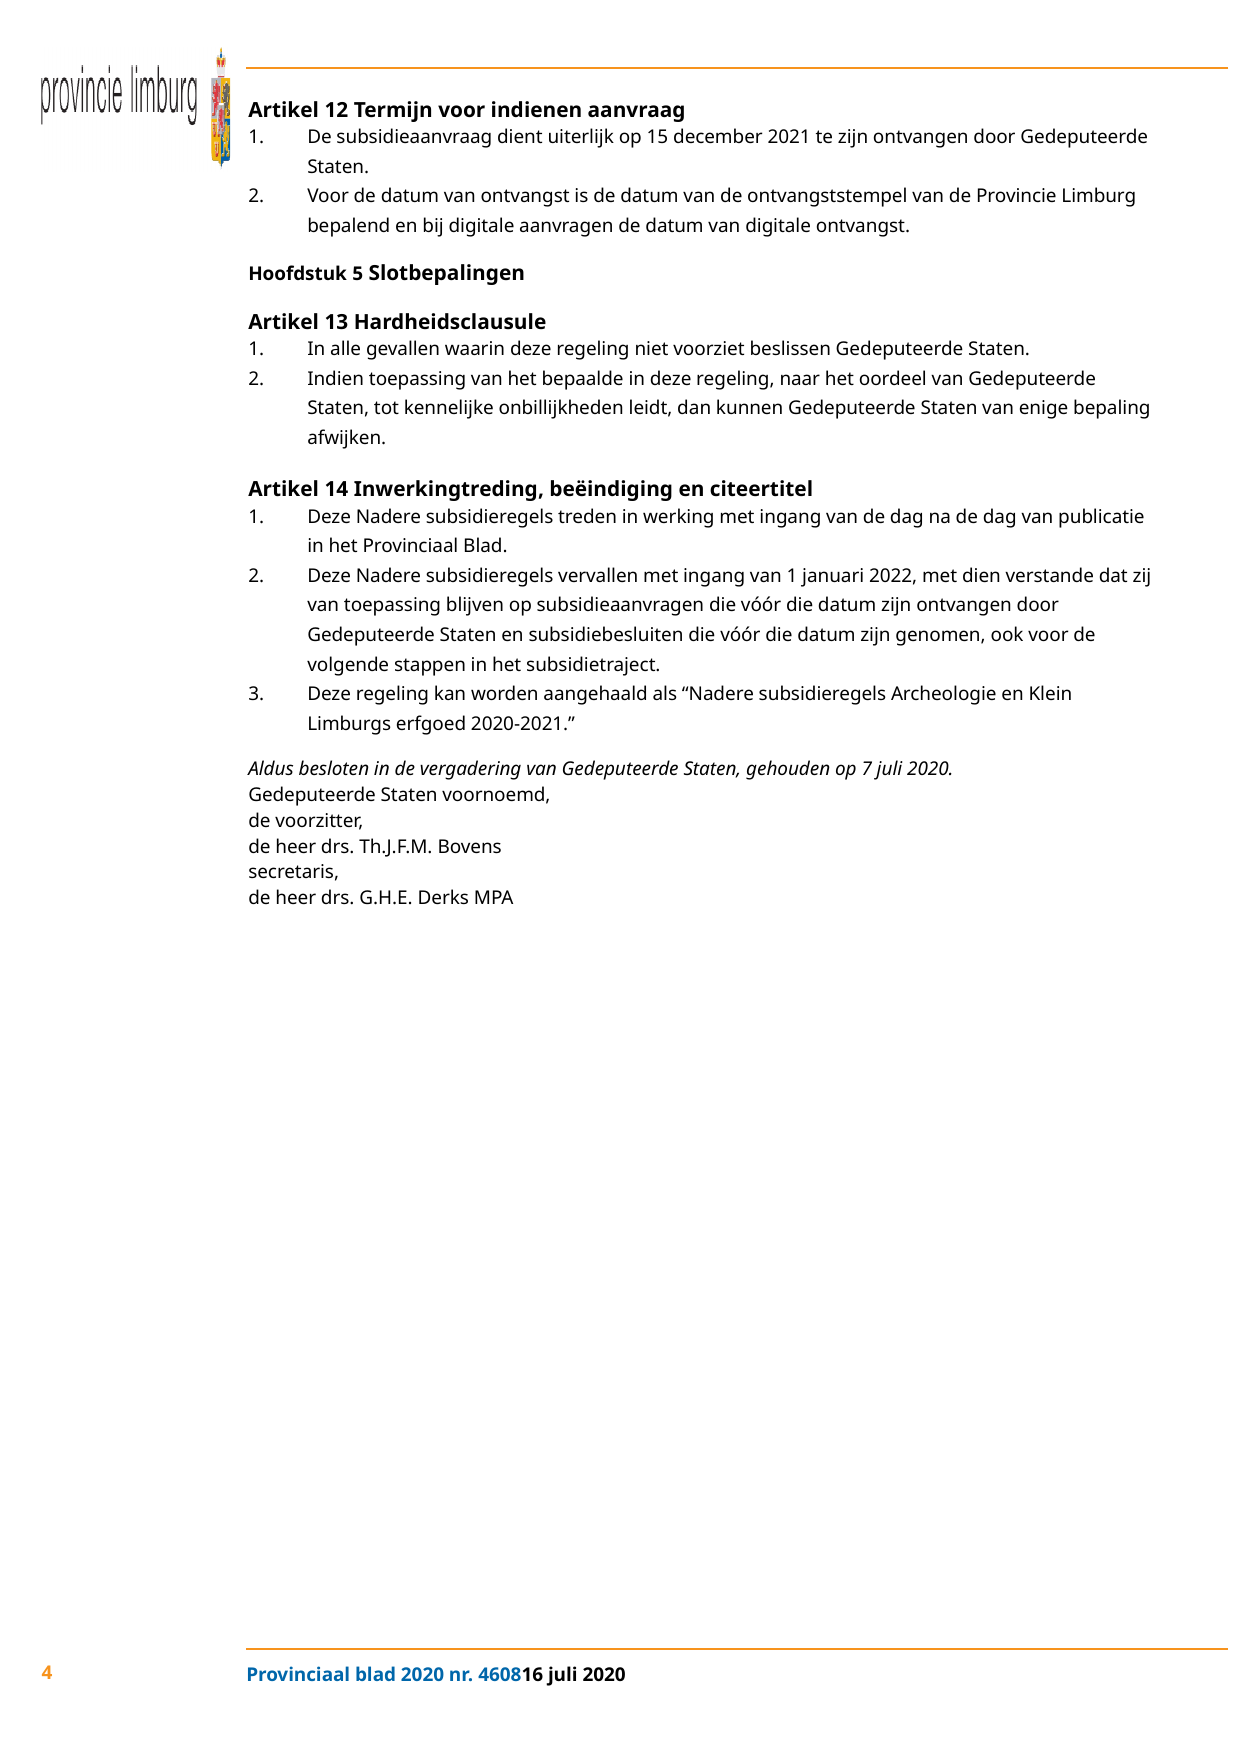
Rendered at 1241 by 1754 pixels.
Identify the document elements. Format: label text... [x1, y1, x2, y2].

text Artikel 14 Inwerkingtreding, beëindiging en citeertitel [248, 474, 1152, 503]
list Indien toepassing van het bepaalde in deze regeling, naar het oordeel van Gedeputeerde Staten, tot kennelijke onbillijkheden leidt, dan kunnen Gedeputeerde Staten van enige bepaling afwijken. [248, 365, 1152, 450]
list Voor de datum van ontvangst is de datum van de ontvangststempel van de Provincie Limburg bepalend en bij digitale aanvragen de datum van digitale ontvangst. [248, 182, 1152, 238]
text Artikel 13 Hardheidsclausule [248, 307, 1152, 335]
list Deze Nadere subsidieregels vervallen met ingang van 1 januari 2022, met dien verstande dat zij van toepassing blijven op subsidieaanvragen die vóór die datum zijn ontvangen door Gedeputeerde Staten en subsidiebesluiten die vóór die datum zijn genomen, ook voor de volgende stappen in het subsidietraject. [248, 562, 1152, 677]
text de heer drs. G.H.E. Derks MPA [248, 884, 1152, 910]
text Gedeputeerde Staten voornoemd, [248, 781, 1152, 807]
list Deze Nadere subsidieregels treden in werking met ingang van de dag na de dag van publicatie in het Provinciaal Blad. [248, 503, 1152, 558]
text de voorzitter, [248, 807, 1152, 833]
list Deze regeling kan worden aangehaald als “Nadere subsidieregels Archeologie en Klein Limburgs erfgoed 2020-2021.” [248, 680, 1152, 736]
list De subsidieaanvraag dient uiterlijk op 15 december 2021 te zijn ontvangen door Gedeputeerde Staten. [248, 123, 1152, 178]
text secretaris, [248, 858, 1152, 884]
list In alle gevallen waarin deze regeling niet voorziet beslissen Gedeputeerde Staten. [248, 335, 1152, 361]
picture [41, 47, 231, 172]
text de heer drs. Th.J.F.M. Bovens [248, 833, 1152, 858]
text Hoofdstuk 5 Slotbepalingen [248, 258, 1152, 286]
text Artikel 12 Termijn voor indienen aanvraag [248, 95, 1152, 123]
text Aldus besloten in de vergadering van Gedeputeerde Staten, gehouden op 7 juli 2020. [248, 756, 1152, 781]
